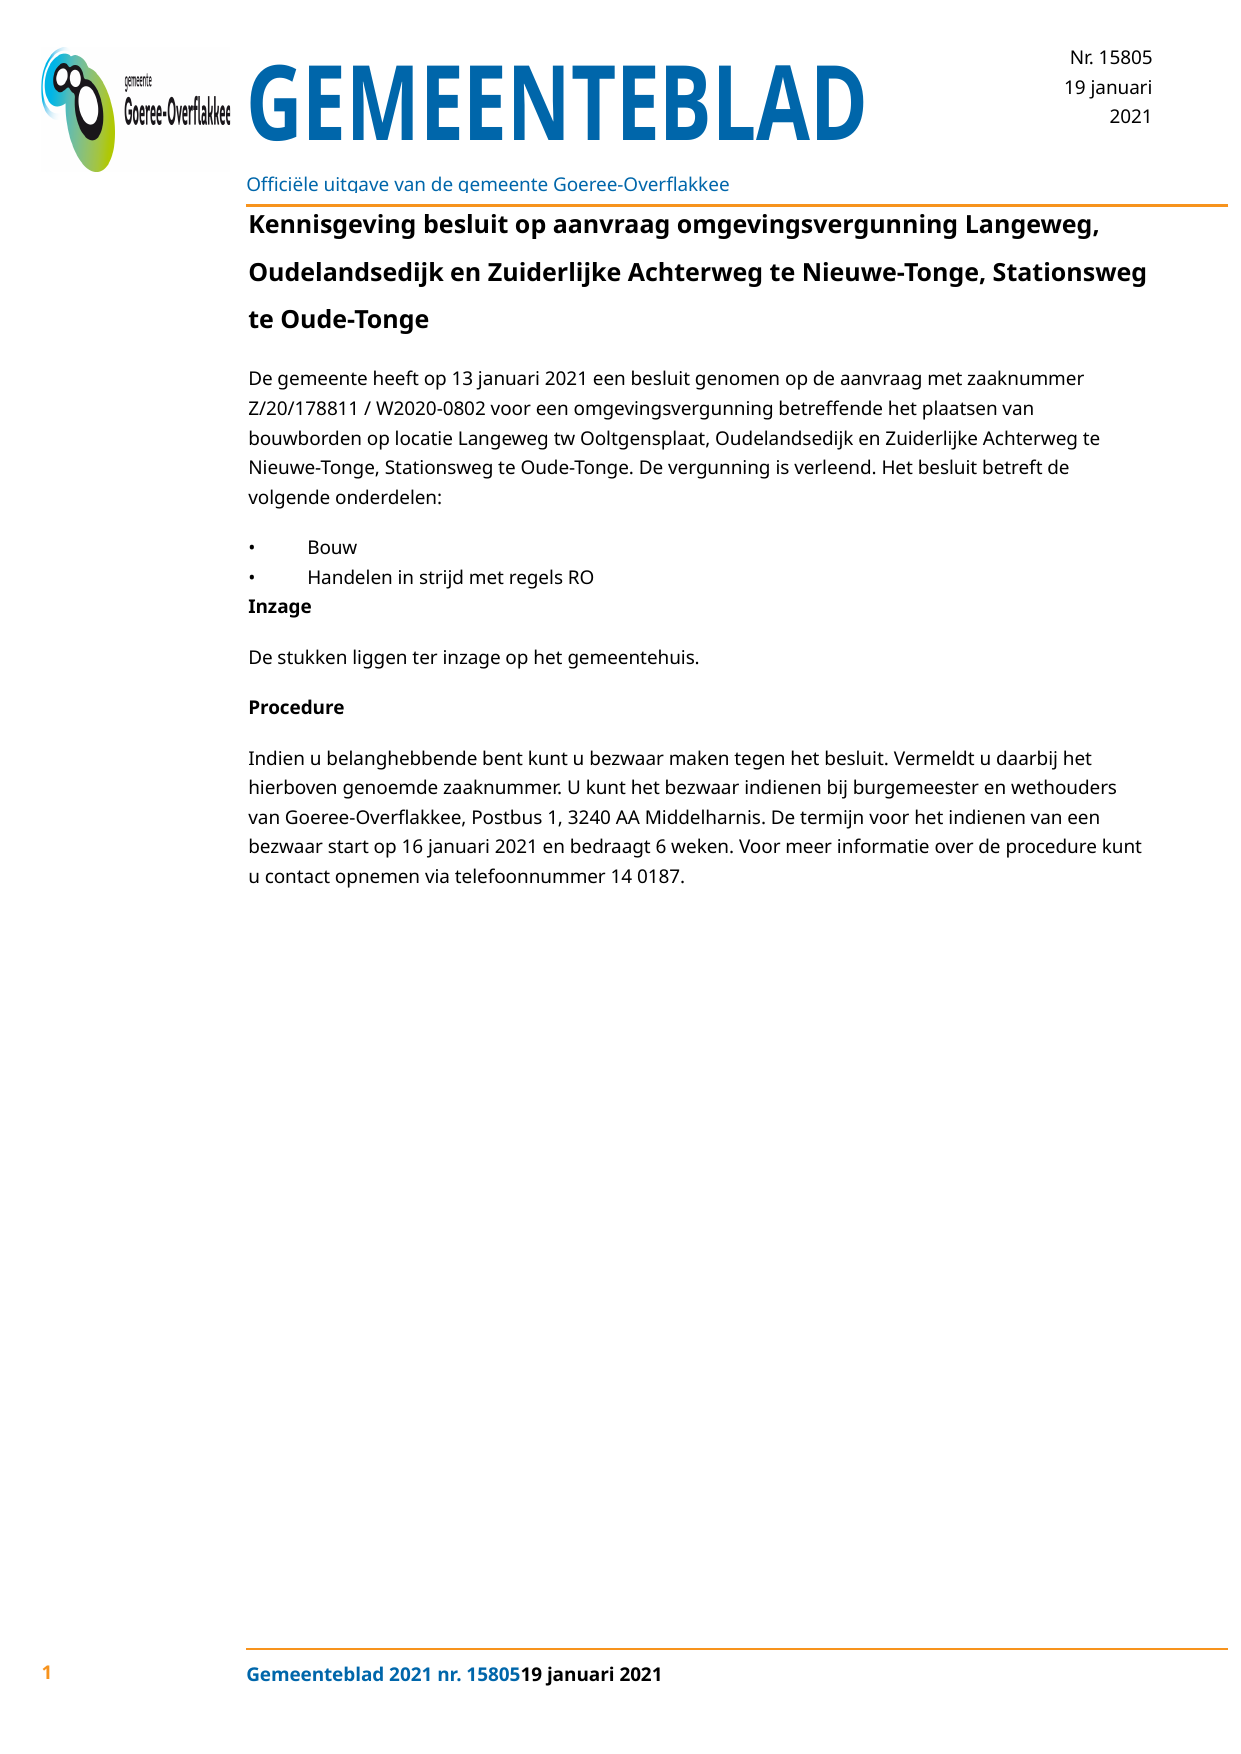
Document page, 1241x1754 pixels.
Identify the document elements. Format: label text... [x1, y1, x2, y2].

list Bouw [248, 534, 1152, 560]
text De stukken liggen ter inzage op het gemeentehuis. [248, 644, 1152, 669]
text Kennisgeving besluit op aanvraag omgevingsvergunning Langeweg, Oudelandsedijk en Zuiderlijke Achterweg te Nieuwe-Tonge, Stationsweg te Oude-Tonge [248, 207, 1152, 336]
list Handelen in strijd met regels RO [248, 564, 1152, 589]
text Inzage [248, 593, 1152, 619]
picture [41, 47, 231, 172]
text Procedure [248, 694, 1152, 720]
text De gemeente heeft op 13 januari 2021 een besluit genomen op de aanvraag met zaaknummer Z/20/178811 / W2020-0802 voor een omgevingsvergunning betreffende het plaatsen van bouwborden op locatie Langeweg tw Ooltgensplaat, Oudelandsedijk en Zuiderlijke Achterweg te Nieuwe-Tonge, Stationsweg te Oude-Tonge. De vergunning is verleend. Het besluit betreft de volgende onderdelen: [248, 366, 1152, 509]
text Indien u belanghebbende bent kunt u bezwaar maken tegen het besluit. Vermeldt u daarbij het hierboven genoemde zaaknummer. U kunt het bezwaar indienen bij burgemeester en wethouders van Goeree-Overflakkee, Postbus 1, 3240 AA Middelharnis. De termijn voor het indienen van een bezwaar start op 16 januari 2021 en bedraagt 6 weken. Voor meer informatie over de procedure kunt u contact opnemen via telefoonnummer 14 0187. [248, 745, 1152, 889]
